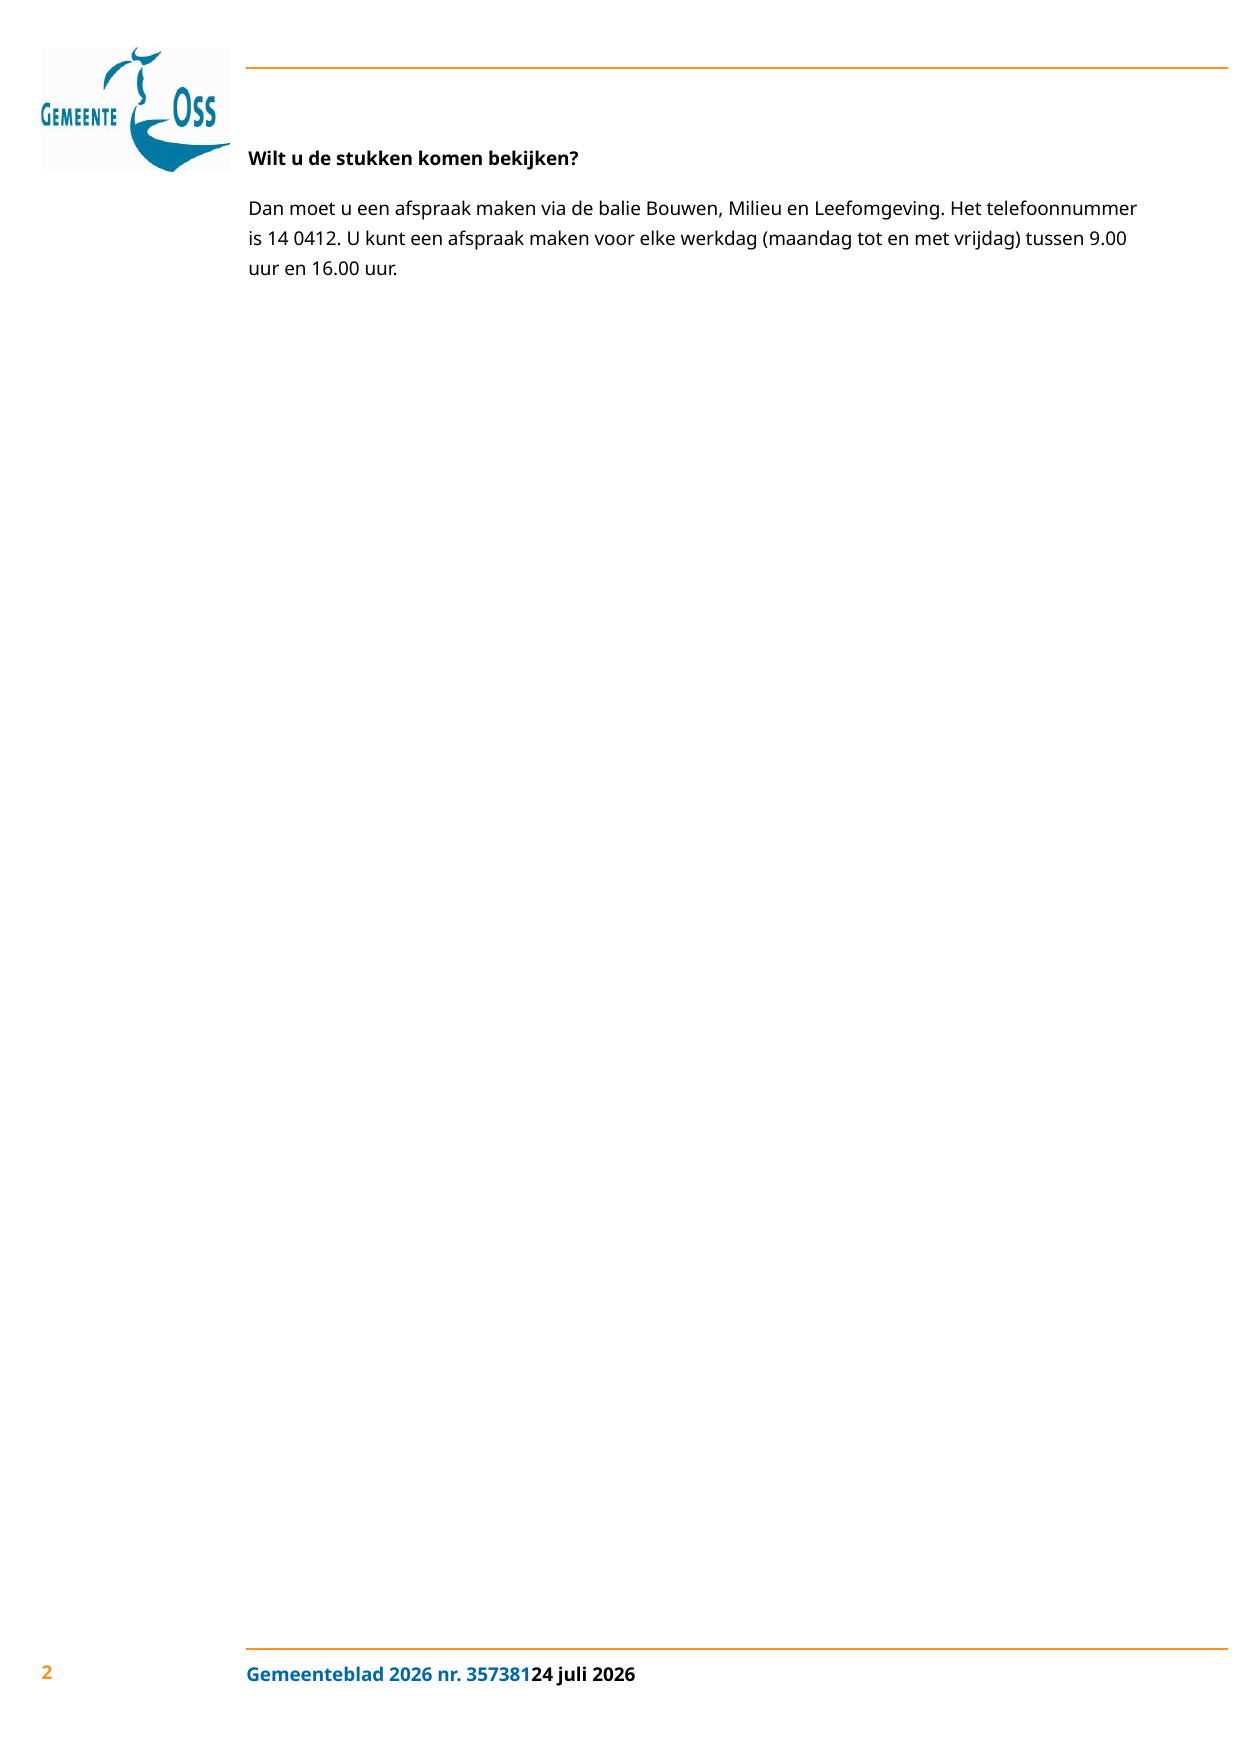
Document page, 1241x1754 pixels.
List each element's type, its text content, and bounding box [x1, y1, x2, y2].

picture [41, 47, 231, 172]
text Dan moet u een afspraak maken via de balie Bouwen, Milieu en Leefomgeving. Het telefoonnummer is 14 0412. U kunt een afspraak maken voor elke werkdag (maandag tot en met vrijdag) tussen 9.00 uur en 16.00 uur. [248, 196, 1152, 281]
text Wilt u de stukken komen bekijken? [248, 145, 1152, 171]
